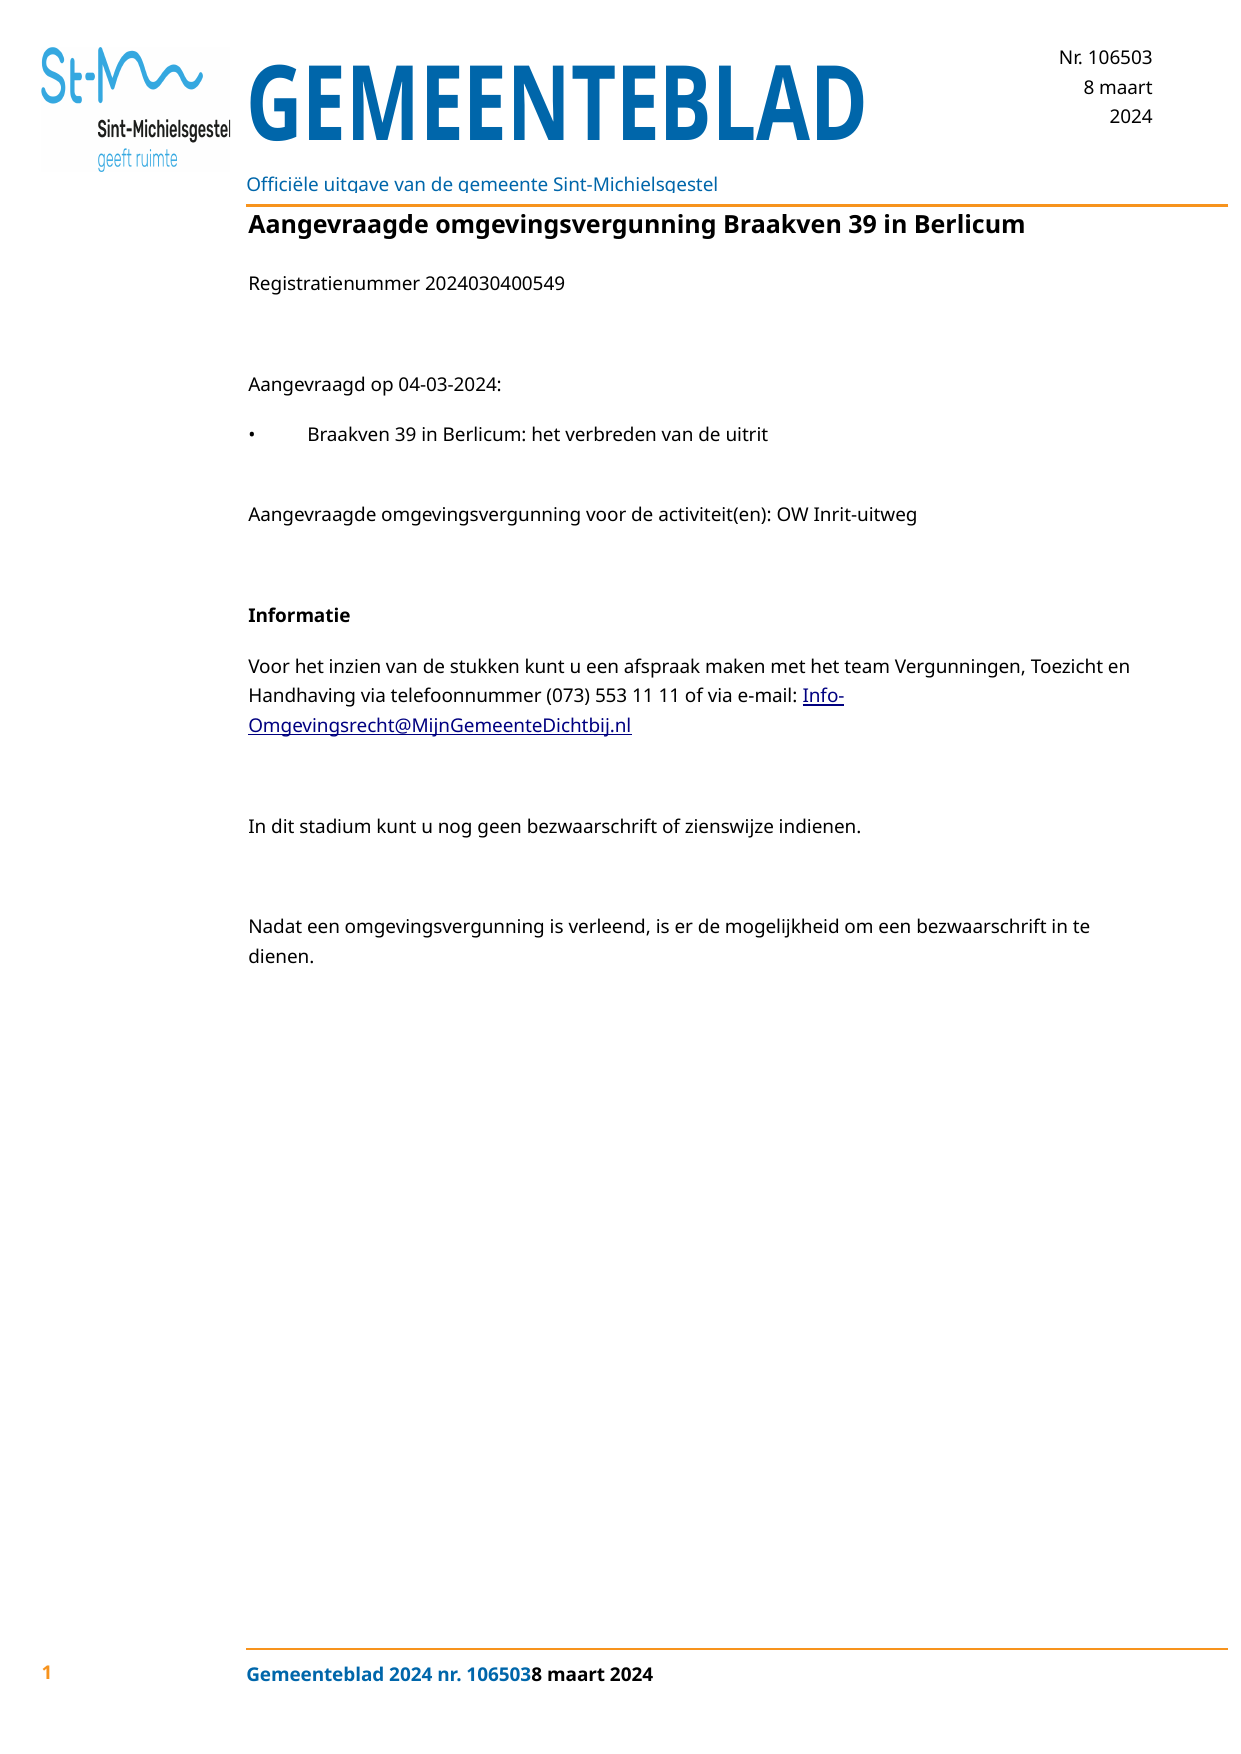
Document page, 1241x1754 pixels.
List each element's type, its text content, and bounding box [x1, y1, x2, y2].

text Voor het inzien van de stukken kunt u een afspraak maken met het team Vergunningen, Toezicht en Handhaving via telefoonnummer (073) 553 11 11 of via e-mail: Info-Omgevingsrecht@MijnGemeenteDichtbij.nl [248, 653, 1152, 738]
list Braakven 39 in Berlicum: het verbreden van de uitrit [248, 422, 1152, 447]
text In dit stadium kunt u nog geen bezwaarschrift of zienswijze indienen. [248, 813, 1152, 838]
picture [41, 47, 231, 172]
text Aangevraagde omgevingsvergunning Braakven 39 in Berlicum [248, 207, 1152, 241]
text Aangevraagde omgevingsvergunning voor de activiteit(en): OW Inrit-uitweg [248, 502, 1152, 527]
text Informatie [248, 602, 1152, 628]
text Aangevraagd op 04-03-2024: [248, 371, 1152, 397]
text Nadat een omgevingsvergunning is verleend, is er de mogelijkheid om een bezwaarschrift in te dienen. [248, 914, 1152, 969]
text Registratienummer 2024030400549 [248, 270, 1152, 296]
